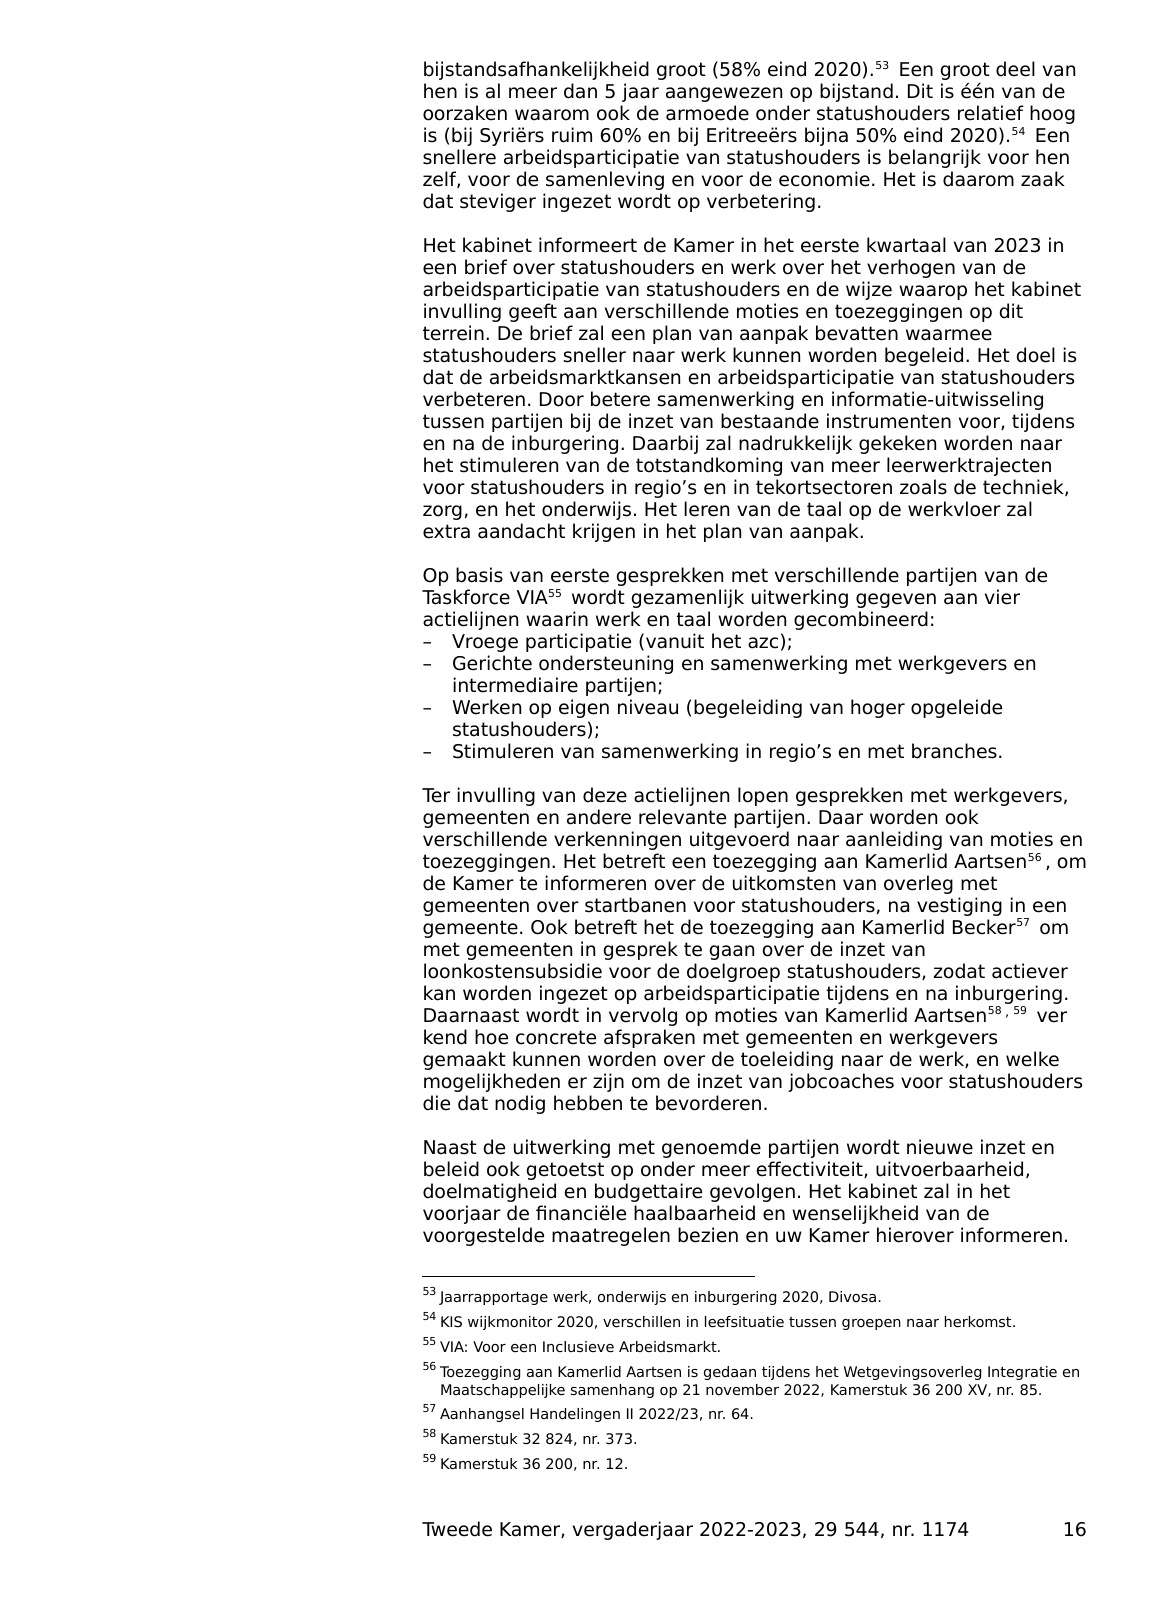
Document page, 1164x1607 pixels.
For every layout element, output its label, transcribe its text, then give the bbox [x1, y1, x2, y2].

text Jaarrapportage werk, onderwijs en inburgering 2020, Divosa. [422, 1285, 1087, 1307]
text bijstandsafhankelijkheid groot (58% eind 2020). Een groot deel van hen is al meer dan 5 jaar aangewezen op bijstand. Dit is één van de oorzaken waarom ook de armoede onder statushouders relatief hoog is (bij Syriërs ruim 60% en bij Eritreeërs bijna 50% eind 2020). Een snellere arbeidsparticipatie van statushouders is belangrijk voor hen zelf, voor de samenleving en voor de economie. Het is daarom zaak dat steviger ingezet wordt op verbetering. [422, 59, 1087, 213]
text Kamerstuk 36 200, nr. 12. [422, 1452, 1087, 1474]
text Kamerstuk 32 824, nr. 373. [422, 1427, 1087, 1449]
text Toezegging aan Kamerlid Aartsen is gedaan tijdens het Wetgevingsoverleg Integratie en Maatschappelijke samenhang op 21 november 2022, Kamerstuk 36 200 XV, nr. 85. [422, 1360, 1087, 1399]
text KIS wijkmonitor 2020, verschillen in leefsituatie tussen groepen naar herkomst. [422, 1310, 1087, 1332]
text Ter invulling van deze actielijnen lopen gesprekken met werkgevers, gemeenten en andere relevante partijen. Daar worden ook verschillende verkenningen uitgevoerd naar aanleiding van moties en toezeggingen. Het betreft een toezegging aan Kamerlid Aartsen, om de Kamer te informeren over de uitkomsten van overleg met gemeenten over startbanen voor statushouders, na vestiging in een gemeente. Ook betreft het de toezegging aan Kamerlid Becker om met gemeenten in gesprek te gaan over de inzet van loonkostensubsidie voor de doelgroep statushouders, zodat actiever kan worden ingezet op arbeidsparticipatie tijdens en na inburgering. Daarnaast wordt in vervolg op moties van Kamerlid Aartsen, ver kend hoe concrete afspraken met gemeenten en werkgevers gemaakt kunnen worden over de toeleiding naar de werk, en welke mogelijkheden er zijn om de inzet van jobcoaches voor statushouders die dat nodig hebben te bevorderen. [422, 785, 1087, 1115]
text Het kabinet informeert de Kamer in het eerste kwartaal van 2023 in een brief over statushouders en werk over het verhogen van de arbeidsparticipatie van statushouders en de wijze waarop het kabinet invulling geeft aan verschillende moties en toezeggingen op dit terrein. De brief zal een plan van aanpak bevatten waarmee statushouders sneller naar werk kunnen worden begeleid. Het doel is dat de arbeidsmarktkansen en arbeidsparticipatie van statushouders verbeteren. Door betere samenwerking en informatie-uitwisseling tussen partijen bij de inzet van bestaande instrumenten voor, tijdens en na de inburgering. Daarbij zal nadrukkelijk gekeken worden naar het stimuleren van de totstandkoming van meer leerwerktrajecten voor statushouders in regio’s en in tekortsectoren zoals de techniek, zorg, en het onderwijs. Het leren van de taal op de werkvloer zal extra aandacht krijgen in het plan van aanpak. [422, 235, 1087, 543]
text – Gerichte ondersteuning en samenwerking met werkgevers en intermediaire partijen; [422, 653, 1087, 697]
text Aanhangsel Handelingen II 2022/23, nr. 64. [422, 1402, 1087, 1424]
text – Vroege participatie (vanuit het azc); [422, 631, 1087, 653]
text – Werken op eigen niveau (begeleiding van hoger opgeleide statushouders); [422, 697, 1087, 741]
text Op basis van eerste gesprekken met verschillende partijen van de Taskforce VIA wordt gezamenlijk uitwerking gegeven aan vier actielijnen waarin werk en taal worden gecombineerd: [422, 565, 1087, 631]
text – Stimuleren van samenwerking in regio’s en met branches. [422, 741, 1087, 763]
text Naast de uitwerking met genoemde partijen wordt nieuwe inzet en beleid ook getoetst op onder meer effectiviteit, uitvoerbaarheid, doelmatigheid en budgettaire gevolgen. Het kabinet zal in het voorjaar de financiële haalbaarheid en wenselijkheid van de voorgestelde maatregelen bezien en uw Kamer hierover informeren. [422, 1137, 1087, 1247]
text VIA: Voor een Inclusieve Arbeidsmarkt. [422, 1335, 1087, 1357]
